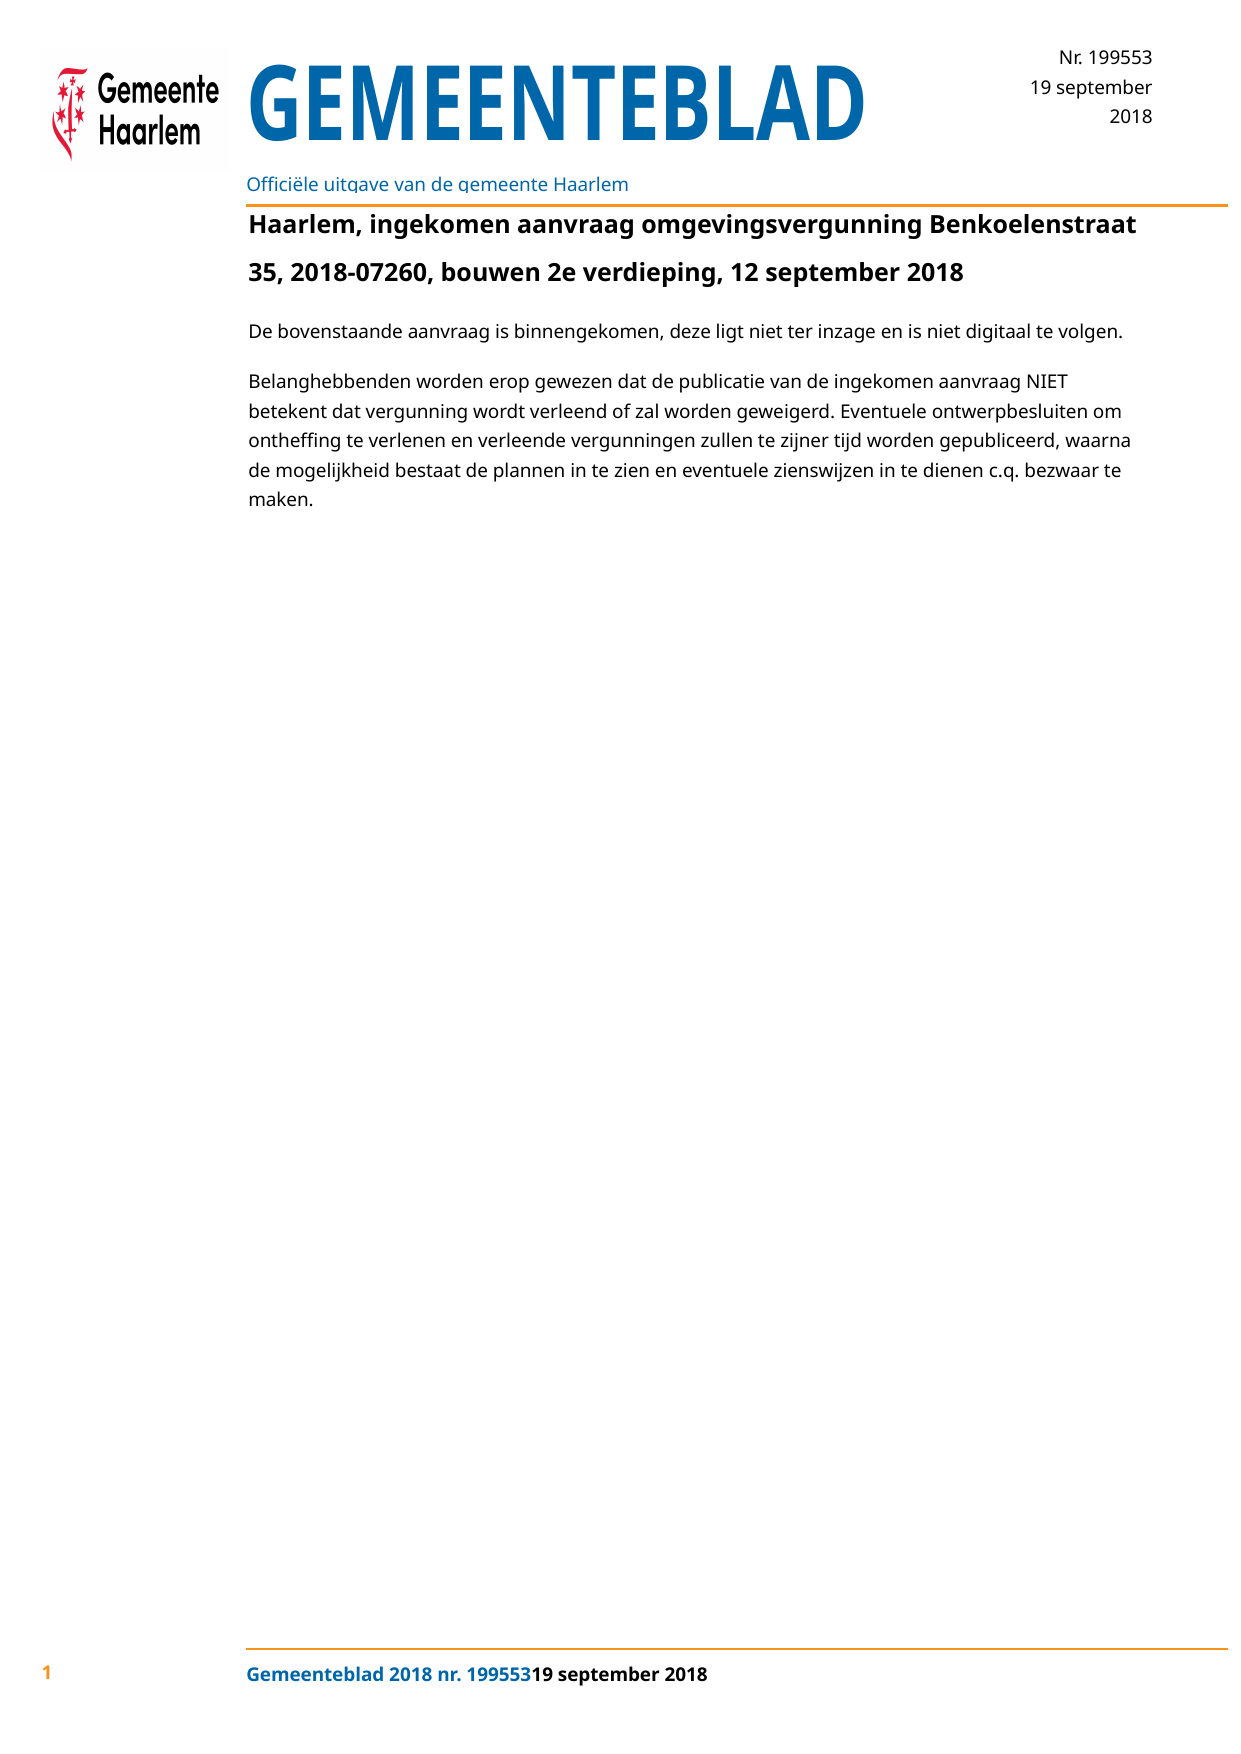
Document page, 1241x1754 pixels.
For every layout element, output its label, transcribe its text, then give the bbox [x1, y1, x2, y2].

text Belanghebbenden worden erop gewezen dat de publicatie van de ingekomen aanvraag NIET betekent dat vergunning wordt verleend of zal worden geweigerd. Eventuele ontwerpbesluiten om ontheffing te verlenen en verleende vergunningen zullen te zijner tijd worden gepubliceerd, waarna de mogelijkheid bestaat de plannen in te zien en eventuele zienswijzen in te dienen c.q. bezwaar te maken. [248, 368, 1152, 512]
picture [41, 47, 231, 172]
text De bovenstaande aanvraag is binnengekomen, deze ligt niet ter inzage en is niet digitaal te volgen. [248, 318, 1152, 344]
text Haarlem, ingekomen aanvraag omgevingsvergunning Benkoelenstraat 35, 2018-07260, bouwen 2e verdieping, 12 september 2018 [248, 207, 1152, 288]
